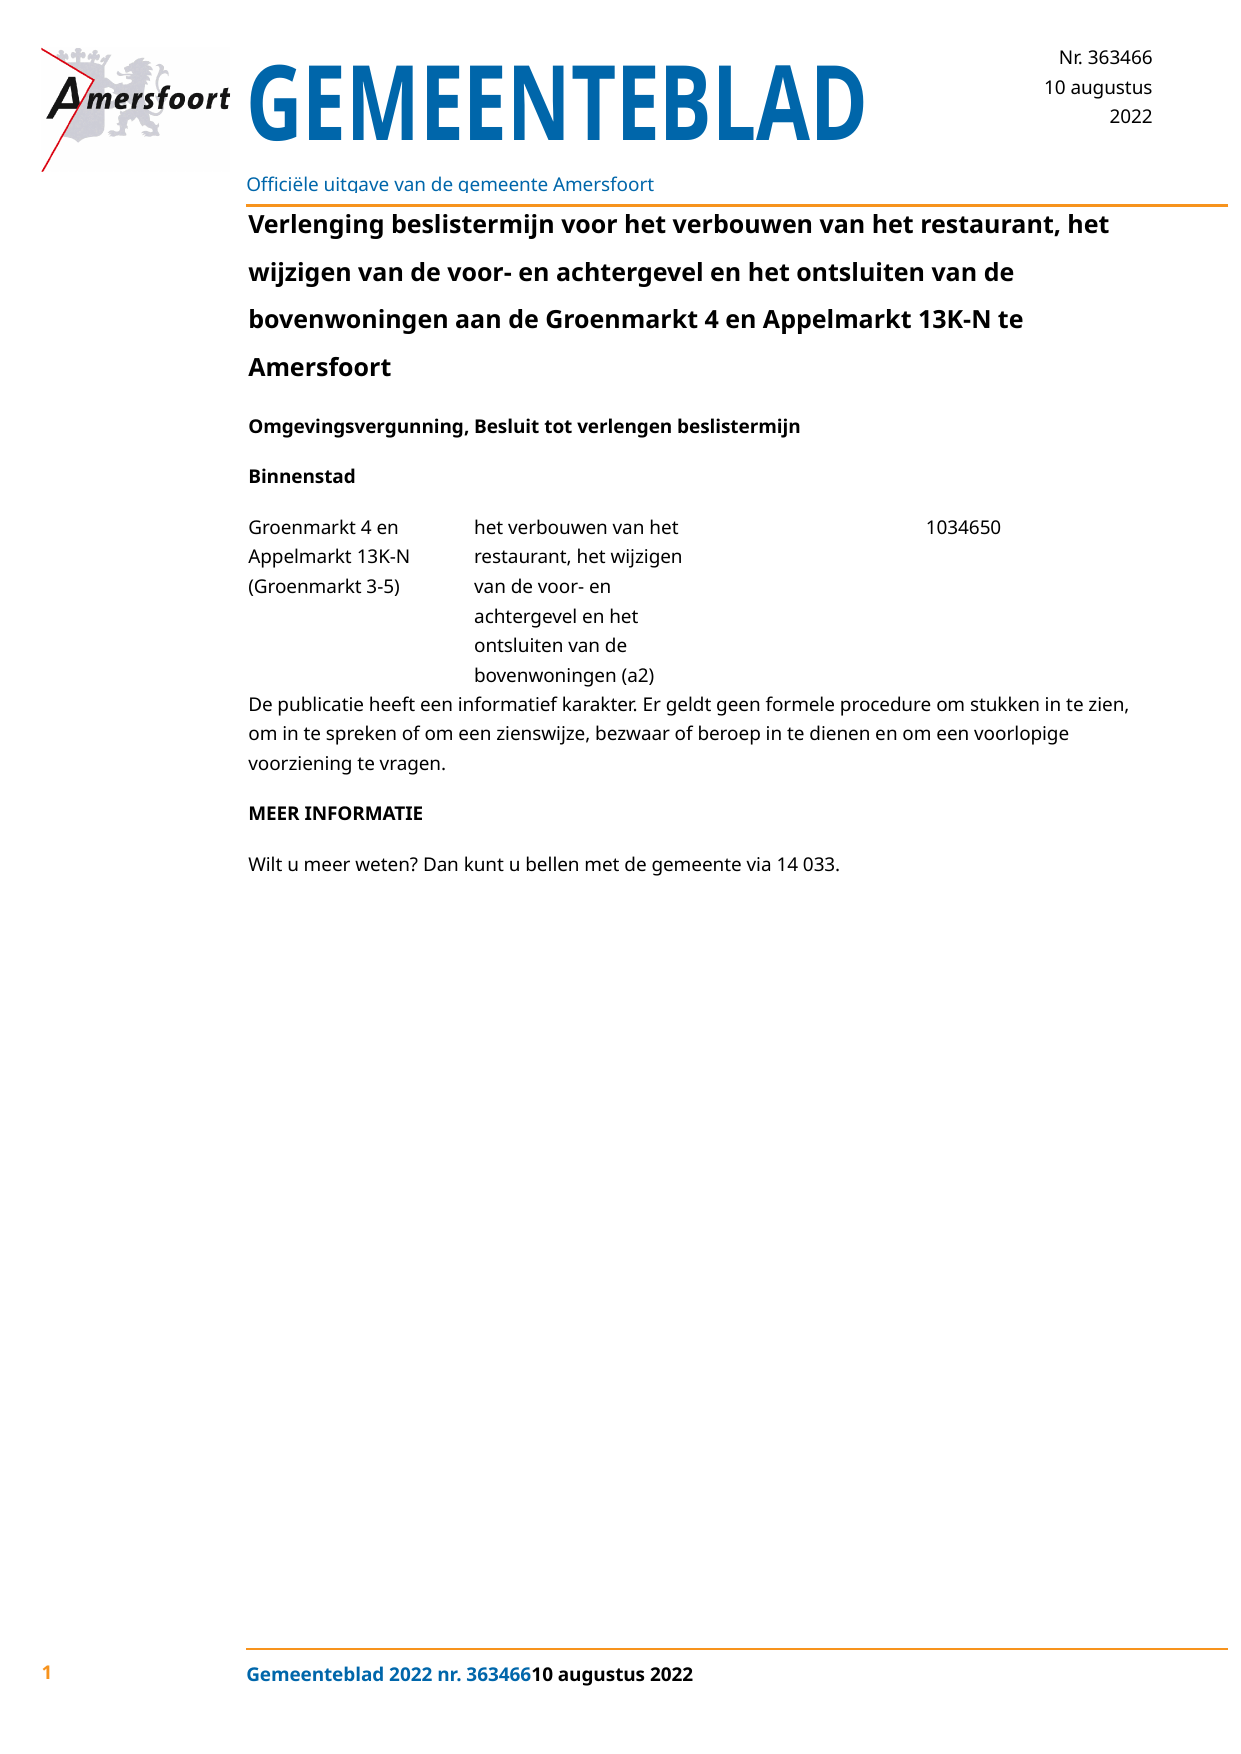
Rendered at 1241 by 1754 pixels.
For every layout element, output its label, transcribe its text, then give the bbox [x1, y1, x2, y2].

picture [41, 47, 231, 172]
table_header 1034650 [926, 514, 1152, 688]
table_header Groenmarkt 4 en Appelmarkt 13K-N (Groenmarkt 3-5) [248, 514, 474, 688]
text Binnenstad [248, 463, 1152, 489]
text Verlenging beslistermijn voor het verbouwen van het restaurant, het wijzigen van de voor- en achtergevel en het ontsluiten van de bovenwoningen aan de Groenmarkt 4 en Appelmarkt 13K-N te Amersfoort [248, 207, 1152, 384]
text Omgevingsvergunning, Besluit tot verlengen beslistermijn [248, 413, 1152, 439]
text Wilt u meer weten? Dan kunt u bellen met de gemeente via 14 033. [248, 851, 1152, 877]
text MEER INFORMATIE [248, 801, 1152, 826]
text De publicatie heeft een informatief karakter. Er geldt geen formele procedure om stukken in te zien, om in te spreken of om een zienswijze, bezwaar of beroep in te dienen en om een voorlopige voorziening te vragen. [248, 691, 1152, 776]
table_header het verbouwen van het restaurant, het wijzigen van de voor- en achtergevel en het ontsluiten van de bovenwoningen (a2) [474, 514, 700, 688]
table_header [700, 514, 926, 688]
